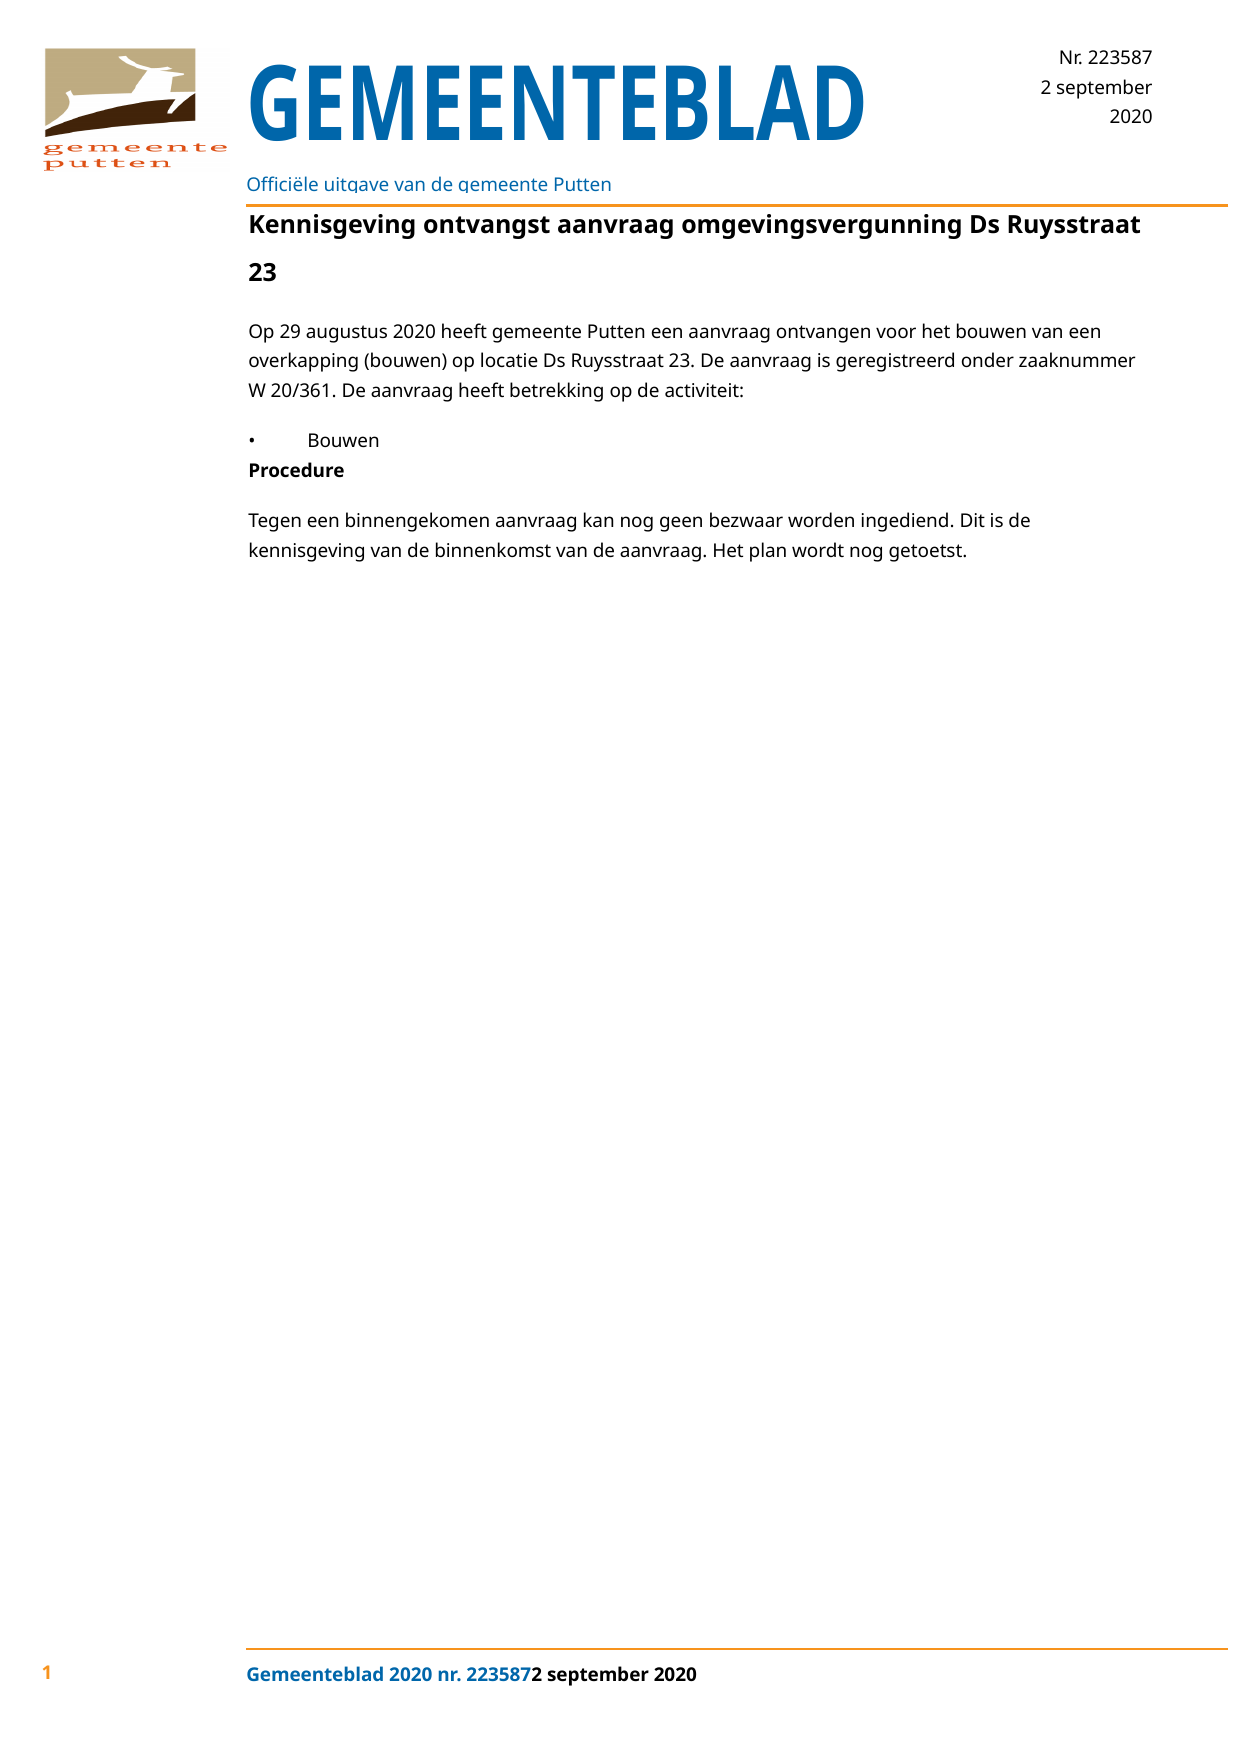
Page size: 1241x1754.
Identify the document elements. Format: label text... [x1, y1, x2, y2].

list Bouwen [248, 427, 1152, 453]
picture [41, 47, 231, 172]
text Tegen een binnengekomen aanvraag kan nog geen bezwaar worden ingediend. Dit is de kennisgeving van de binnenkomst van de aanvraag. Het plan wordt nog getoetst. [248, 507, 1152, 563]
text Op 29 augustus 2020 heeft gemeente Putten een aanvraag ontvangen voor het bouwen van een overkapping (bouwen) op locatie Ds Ruysstraat 23. De aanvraag is geregistreerd onder zaaknummer W 20/361. De aanvraag heeft betrekking op de activiteit: [248, 318, 1152, 403]
text Kennisgeving ontvangst aanvraag omgevingsvergunning Ds Ruysstraat 23 [248, 207, 1152, 288]
text Procedure [248, 457, 1152, 483]
